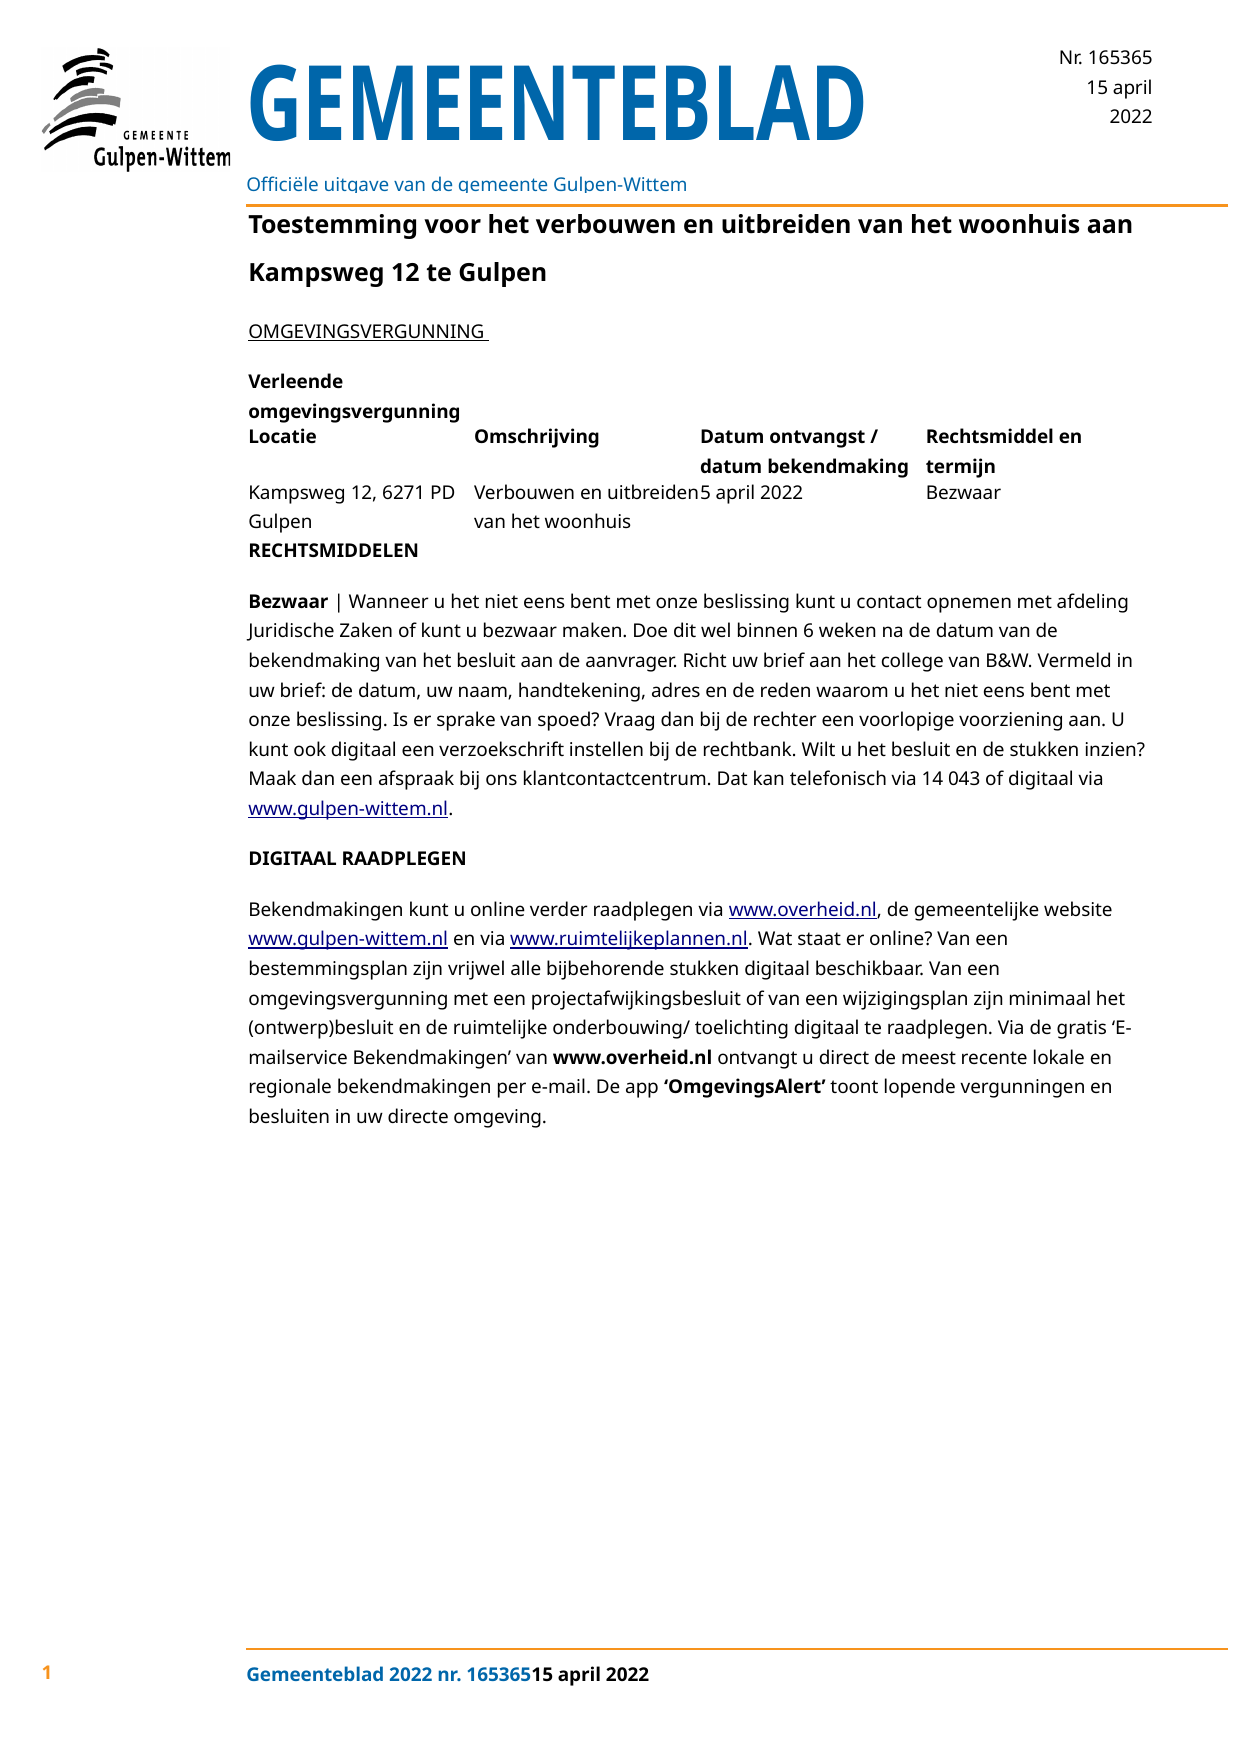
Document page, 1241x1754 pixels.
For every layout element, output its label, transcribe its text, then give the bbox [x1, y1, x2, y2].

text Bekendmakingen kunt u online verder raadplegen via www.overheid.nl, de gemeentelijke website www.gulpen-wittem.nl en via www.ruimtelijkeplannen.nl. Wat staat er online? Van een bestemmingsplan zijn vrijwel alle bijbehorende stukken digitaal beschikbaar. Van een omgevingsvergunning met een projectafwijkingsbesluit of van een wijzigingsplan zijn minimaal het (ontwerp)besluit en de ruimtelijke onderbouwing/ toelichting digitaal te raadplegen. Via de gratis ‘E-mailservice Bekendmakingen’ van www.overheid.nl ontvangt u direct de meest recente lokale en regionale bekendmakingen per e-mail. De app ‘OmgevingsAlert’ toont lopende vergunningen en besluiten in uw directe omgeving. [248, 896, 1152, 1129]
table_cell Bezwaar [926, 479, 1152, 534]
picture [41, 47, 231, 172]
table_header [700, 369, 926, 424]
table_header [926, 369, 1152, 424]
table_cell 5 april 2022 [700, 479, 926, 534]
table_header Verleende omgevingsvergunning [248, 369, 474, 424]
table_cell Datum ontvangst / datum bekendmaking [700, 424, 926, 479]
text Toestemming voor het verbouwen en uitbreiden van het woonhuis aan Kampsweg 12 te Gulpen [248, 207, 1152, 288]
table_cell Locatie [248, 424, 474, 479]
table_cell Rechtsmiddel en termijn [926, 424, 1152, 479]
table_cell Verbouwen en uitbreiden van het woonhuis [474, 479, 700, 534]
text Bezwaar | Wanneer u het niet eens bent met onze beslissing kunt u contact opnemen met afdeling Juridische Zaken of kunt u bezwaar maken. Doe dit wel binnen 6 weken na de datum van de bekendmaking van het besluit aan de aanvrager. Richt uw brief aan het college van B&W. Vermeld in uw brief: de datum, uw naam, handtekening, adres en de reden waarom u het niet eens bent met onze beslissing. Is er sprake van spoed? Vraag dan bij de rechter een voorlopige voorziening aan. U kunt ook digitaal een verzoekschrift instellen bij de rechtbank. Wilt u het besluit en de stukken inzien? Maak dan een afspraak bij ons klantcontactcentrum. Dat kan telefonisch via 14 043 of digitaal via www.gulpen-wittem.nl. [248, 588, 1152, 821]
text OMGEVINGSVERGUNNING [248, 318, 1152, 344]
text DIGITAAL RAADPLEGEN [248, 846, 1152, 871]
table_cell Omschrijving [474, 424, 700, 479]
text RECHTSMIDDELEN [248, 538, 1152, 563]
table_cell Kampsweg 12, 6271 PD Gulpen [248, 479, 474, 534]
table_header [474, 369, 700, 424]
